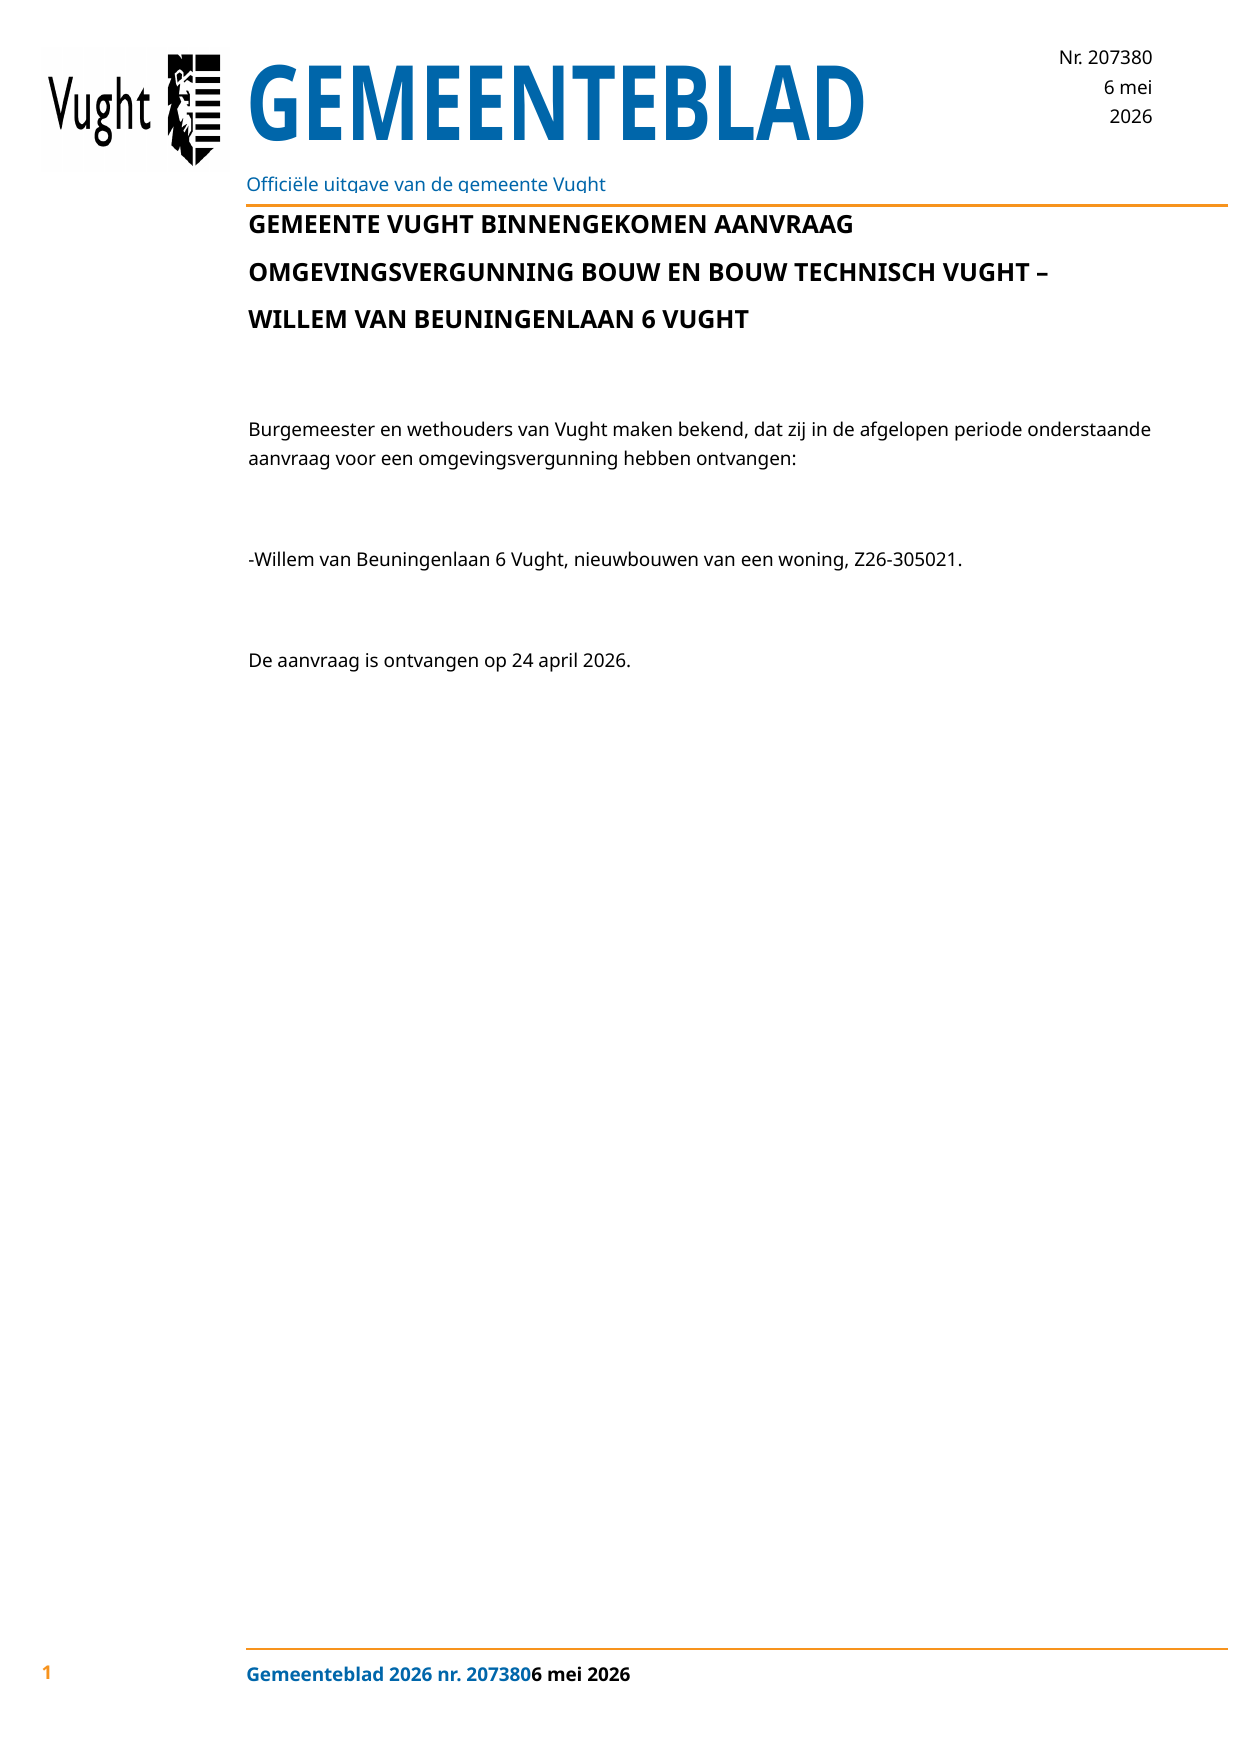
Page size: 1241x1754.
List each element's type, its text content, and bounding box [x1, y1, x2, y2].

text Burgemeester en wethouders van Vught maken bekend, dat zij in de afgelopen periode onderstaande aanvraag voor een omgevingsvergunning hebben ontvangen: [248, 416, 1152, 471]
text GEMEENTE VUGHT BINNENGEKOMEN AANVRAAG OMGEVINGSVERGUNNING BOUW EN BOUW TECHNISCH VUGHT – WILLEM VAN BEUNINGENLAAN 6 VUGHT [248, 207, 1152, 336]
text De aanvraag is ontvangen op 24 april 2026. [248, 647, 1152, 673]
text -Willem van Beuningenlaan 6 Vught, nieuwbouwen van een woning, Z26-305021. [248, 546, 1152, 572]
picture [41, 47, 231, 172]
